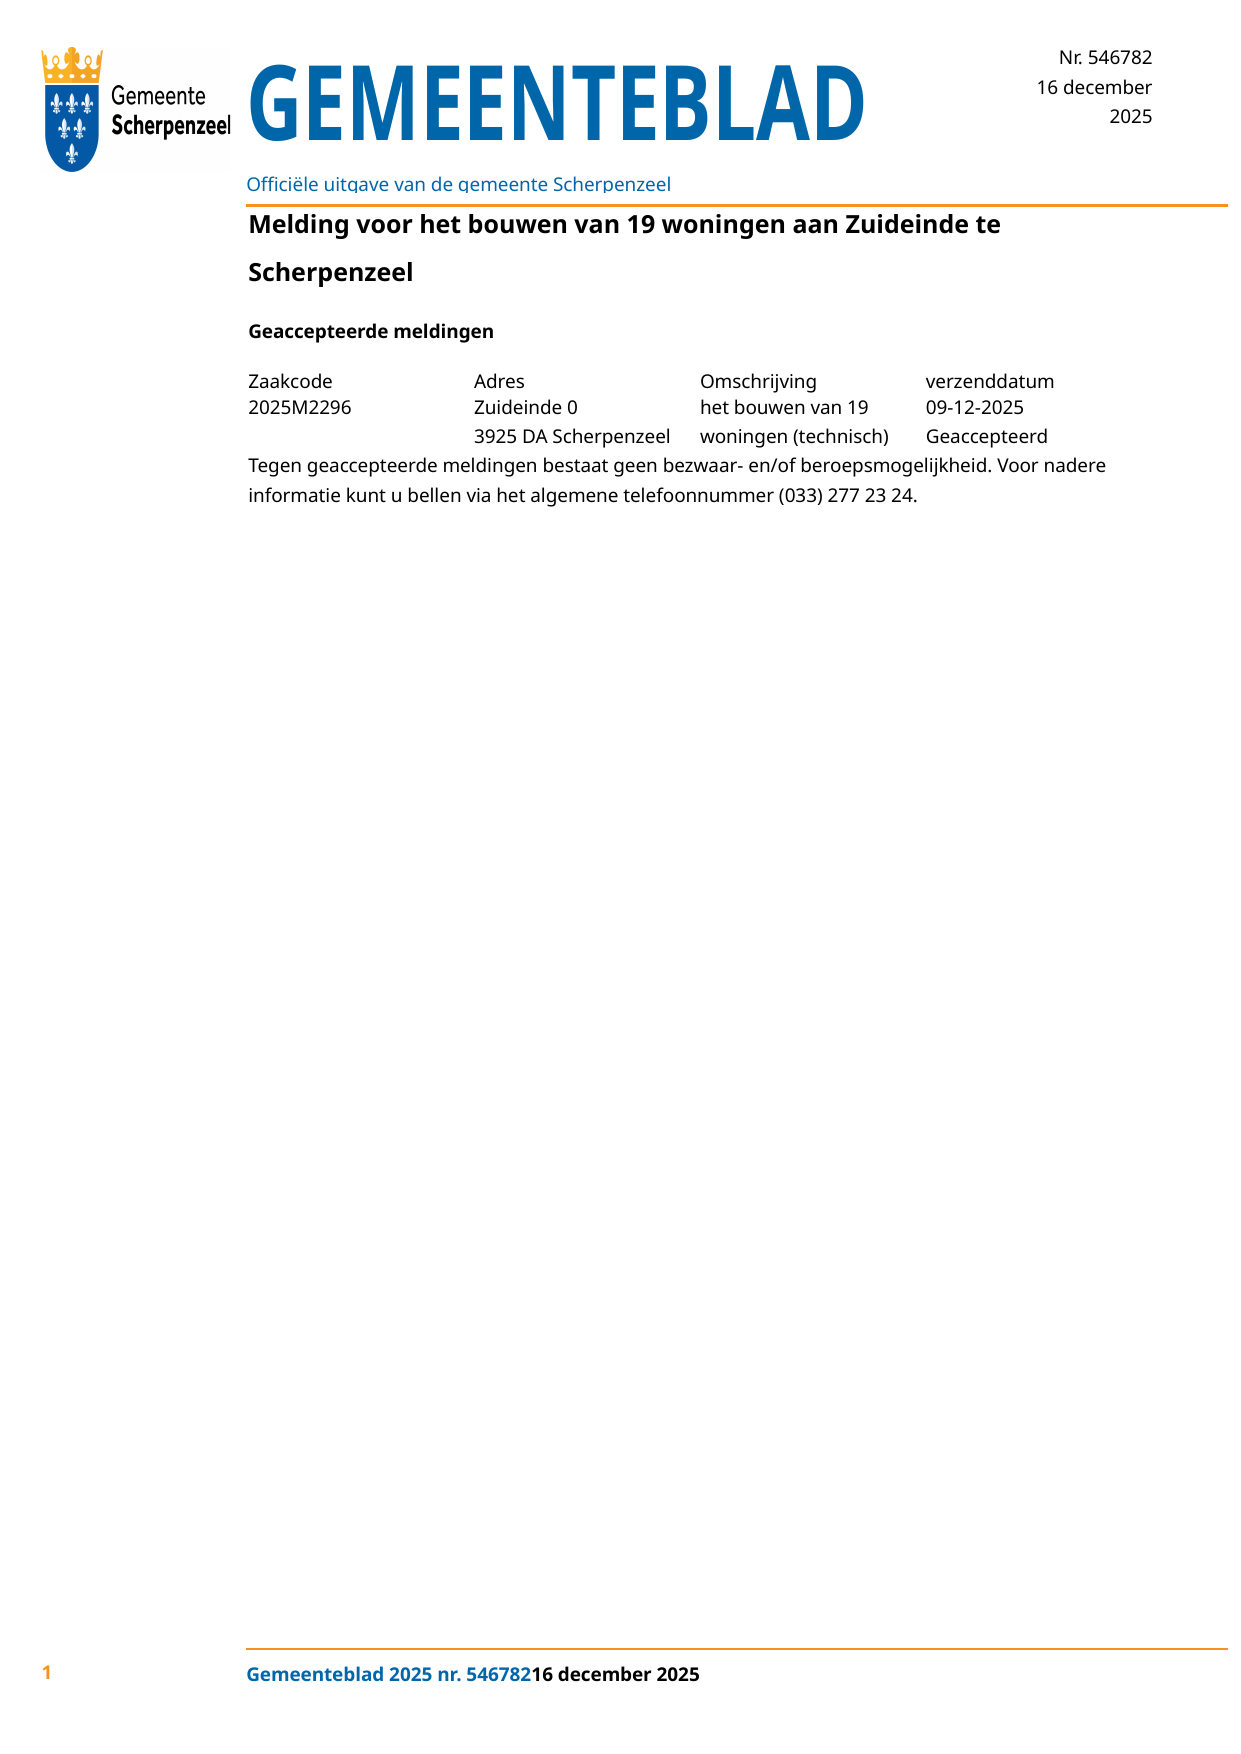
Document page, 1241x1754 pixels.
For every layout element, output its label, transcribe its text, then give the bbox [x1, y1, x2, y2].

table_header Omschrijving [700, 369, 926, 394]
table_cell Zuideinde 0 3925 DA Scherpenzeel [474, 394, 700, 449]
table_cell 2025M2296 [248, 394, 474, 449]
table_cell 09-12-2025 Geaccepteerd [926, 394, 1152, 449]
text Tegen geaccepteerde meldingen bestaat geen bezwaar- en/of beroepsmogelijkheid. Voor nadere informatie kunt u bellen via het algemene telefoonnummer (033) 277 23 24. [248, 453, 1152, 508]
table_header Zaakcode [248, 369, 474, 394]
text Geaccepteerde meldingen [248, 318, 1152, 344]
text Melding voor het bouwen van 19 woningen aan Zuideinde te Scherpenzeel [248, 207, 1152, 288]
picture [41, 47, 231, 172]
table_cell het bouwen van 19 woningen (technisch) [700, 394, 926, 449]
table_header verzenddatum [926, 369, 1152, 394]
table_header Adres [474, 369, 700, 394]
